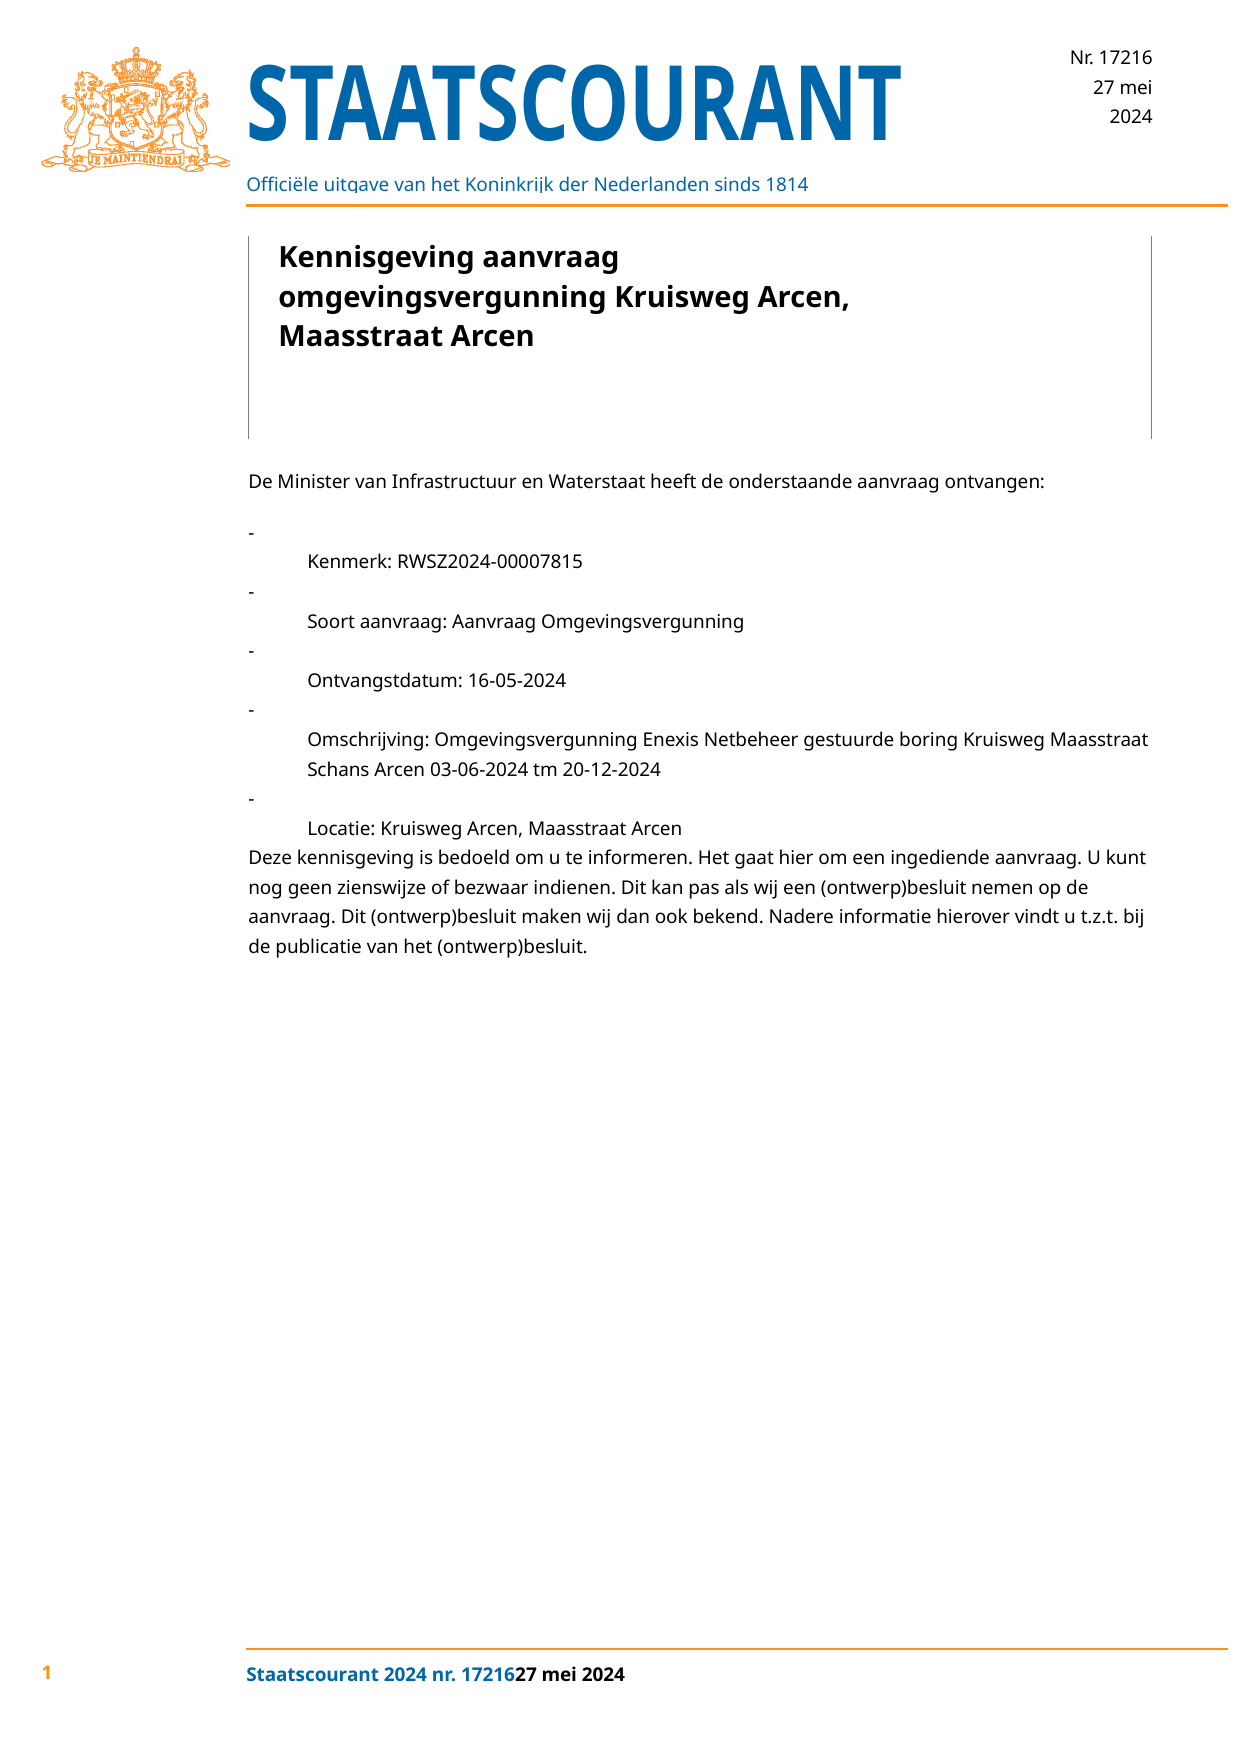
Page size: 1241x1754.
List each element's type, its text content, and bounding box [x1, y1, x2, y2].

table_header [850, 414, 1151, 439]
text Deze kennisgeving is bedoeld om u te informeren. Het gaat hier om een ingediende aanvraag. U kunt nog geen zienswijze of bezwaar indienen. Dit kan pas als wij een (ontwerp)besluit nemen op de aanvraag. Dit (ontwerp)besluit maken wij dan ook bekend. Nadere informatie hierover vindt u t.z.t. bij de publicatie van het (ontwerp)besluit. [248, 844, 1152, 959]
list Locatie: Kruisweg Arcen, Maasstraat Arcen [248, 815, 1152, 841]
table_header Kennisgeving aanvraag omgevingsvergunning Kruisweg Arcen, Maasstraat Arcen [249, 236, 850, 439]
list Soort aanvraag: Aanvraag Omgevingsvergunning [248, 608, 1152, 633]
table_header [1090, 236, 1151, 413]
picture [912, 236, 1090, 414]
list Ontvangstdatum: 16-05-2024 [248, 667, 1152, 693]
list Omschrijving: Omgevingsvergunning Enexis Netbeheer gestuurde boring Kruisweg Maasstraat Schans Arcen 03-06-2024 tm 20-12-2024 [248, 726, 1152, 781]
text De Minister van Infrastructuur en Waterstaat heeft de onderstaande aanvraag ontvangen: [248, 469, 1152, 494]
list Kenmerk: RWSZ2024-00007815 [248, 549, 1152, 574]
table_header [850, 236, 912, 413]
picture [41, 47, 231, 172]
